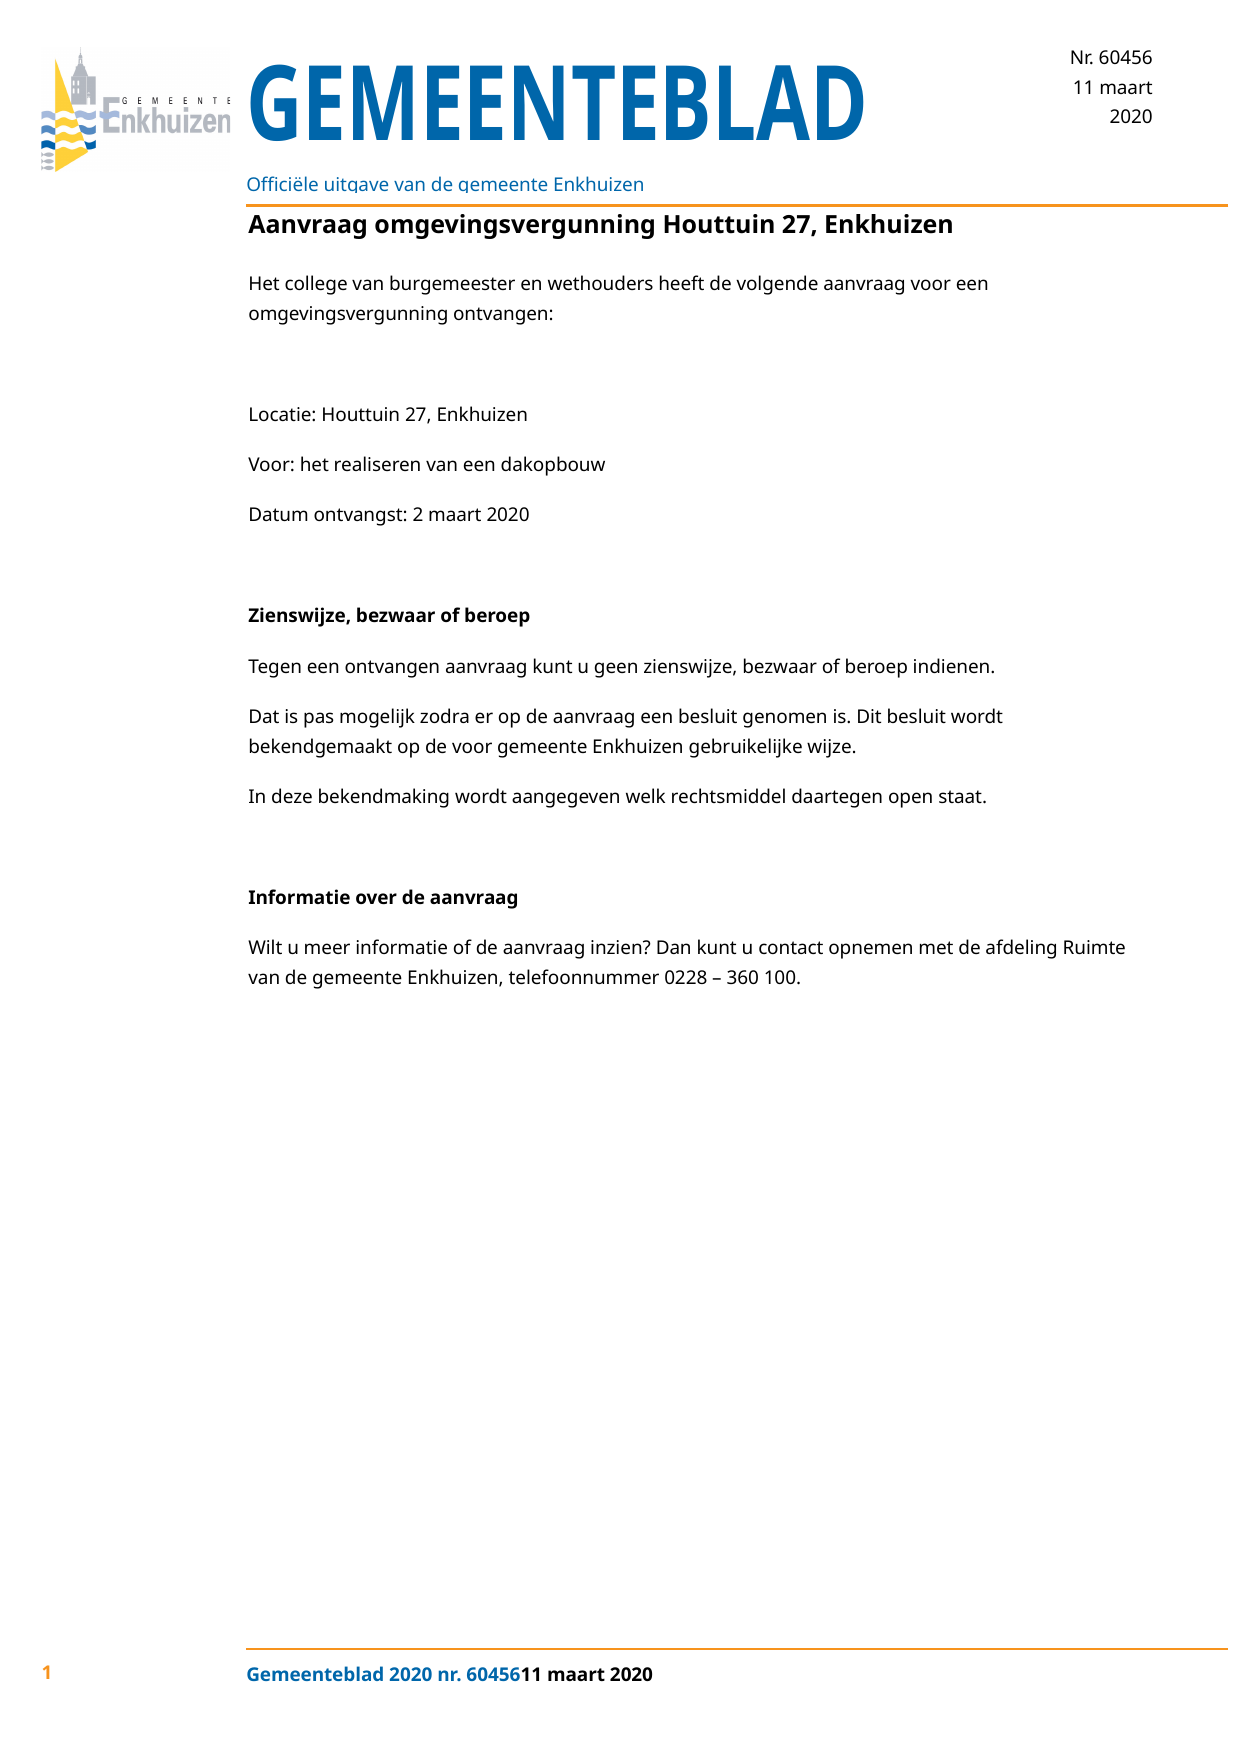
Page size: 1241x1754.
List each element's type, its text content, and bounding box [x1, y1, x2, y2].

text Voor: het realiseren van een dakopbouw [248, 451, 1152, 477]
text Aanvraag omgevingsvergunning Houttuin 27, Enkhuizen [248, 207, 1152, 241]
text Tegen een ontvangen aanvraag kunt u geen zienswijze, bezwaar of beroep indienen. [248, 653, 1152, 678]
picture [41, 47, 231, 172]
text Datum ontvangst: 2 maart 2020 [248, 502, 1152, 527]
text Zienswijze, bezwaar of beroep [248, 602, 1152, 628]
text Het college van burgemeester en wethouders heeft de volgende aanvraag voor een omgevingsvergunning ontvangen: [248, 270, 1152, 326]
text Wilt u meer informatie of de aanvraag inzien? Dan kunt u contact opnemen met de afdeling Ruimte van de gemeente Enkhuizen, telefoonnummer 0228 – 360 100. [248, 934, 1152, 990]
text In deze bekendmaking wordt aangegeven welk rechtsmiddel daartegen open staat. [248, 783, 1152, 809]
text Locatie: Houttuin 27, Enkhuizen [248, 401, 1152, 426]
text Dat is pas mogelijk zodra er op de aanvraag een besluit genomen is. Dit besluit wordt bekendgemaakt op de voor gemeente Enkhuizen gebruikelijke wijze. [248, 703, 1152, 758]
text Informatie over de aanvraag [248, 884, 1152, 910]
